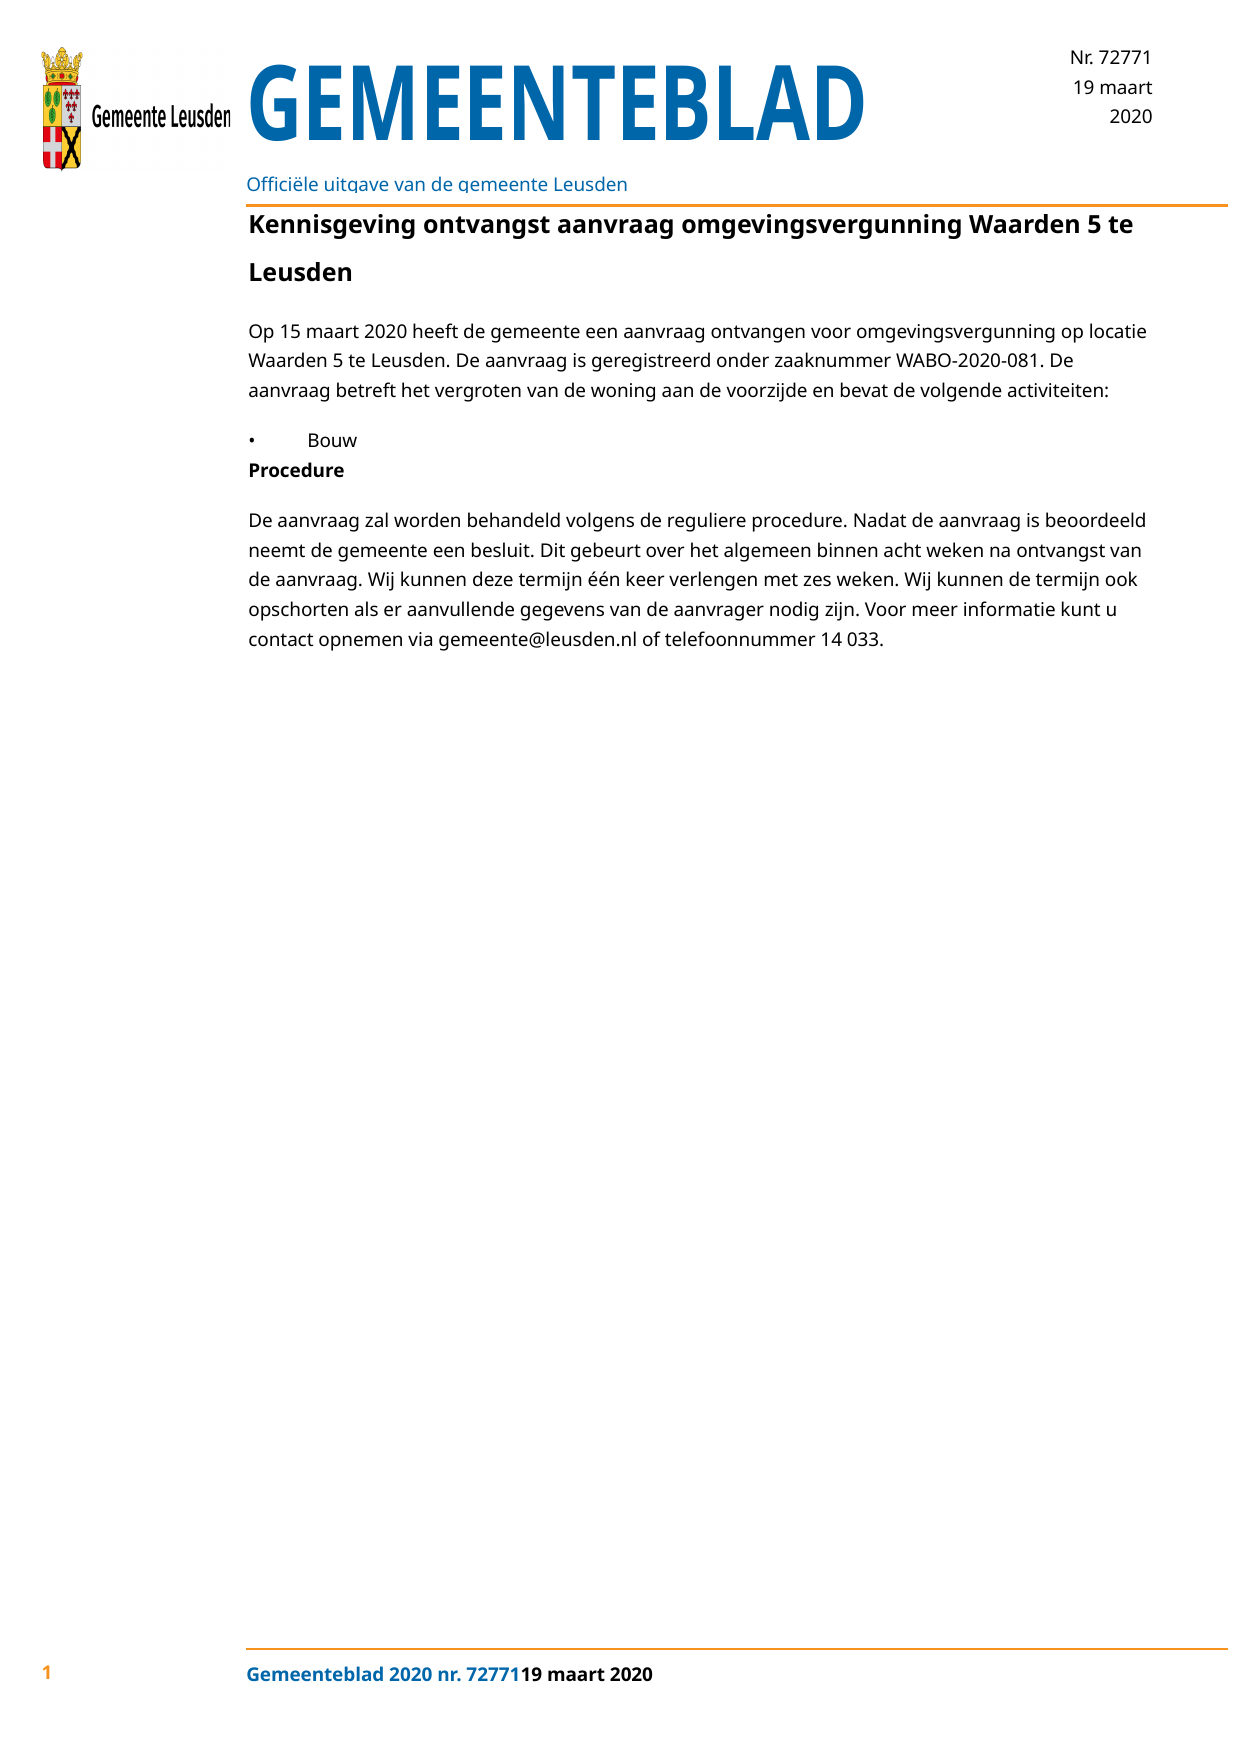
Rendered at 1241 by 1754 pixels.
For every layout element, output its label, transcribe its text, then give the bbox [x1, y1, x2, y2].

picture [41, 47, 231, 172]
list Bouw [248, 427, 1152, 453]
text Procedure [248, 457, 1152, 483]
text Op 15 maart 2020 heeft de gemeente een aanvraag ontvangen voor omgevingsvergunning op locatie Waarden 5 te Leusden. De aanvraag is geregistreerd onder zaaknummer WABO-2020-081. De aanvraag betreft het vergroten van de woning aan de voorzijde en bevat de volgende activiteiten: [248, 318, 1152, 403]
text De aanvraag zal worden behandeld volgens de reguliere procedure. Nadat de aanvraag is beoordeeld neemt de gemeente een besluit. Dit gebeurt over het algemeen binnen acht weken na ontvangst van de aanvraag. Wij kunnen deze termijn één keer verlengen met zes weken. Wij kunnen de termijn ook opschorten als er aanvullende gegevens van de aanvrager nodig zijn. Voor meer informatie kunt u contact opnemen via gemeente@leusden.nl of telefoonnummer 14 033. [248, 507, 1152, 652]
text Kennisgeving ontvangst aanvraag omgevingsvergunning Waarden 5 te Leusden [248, 207, 1152, 288]
